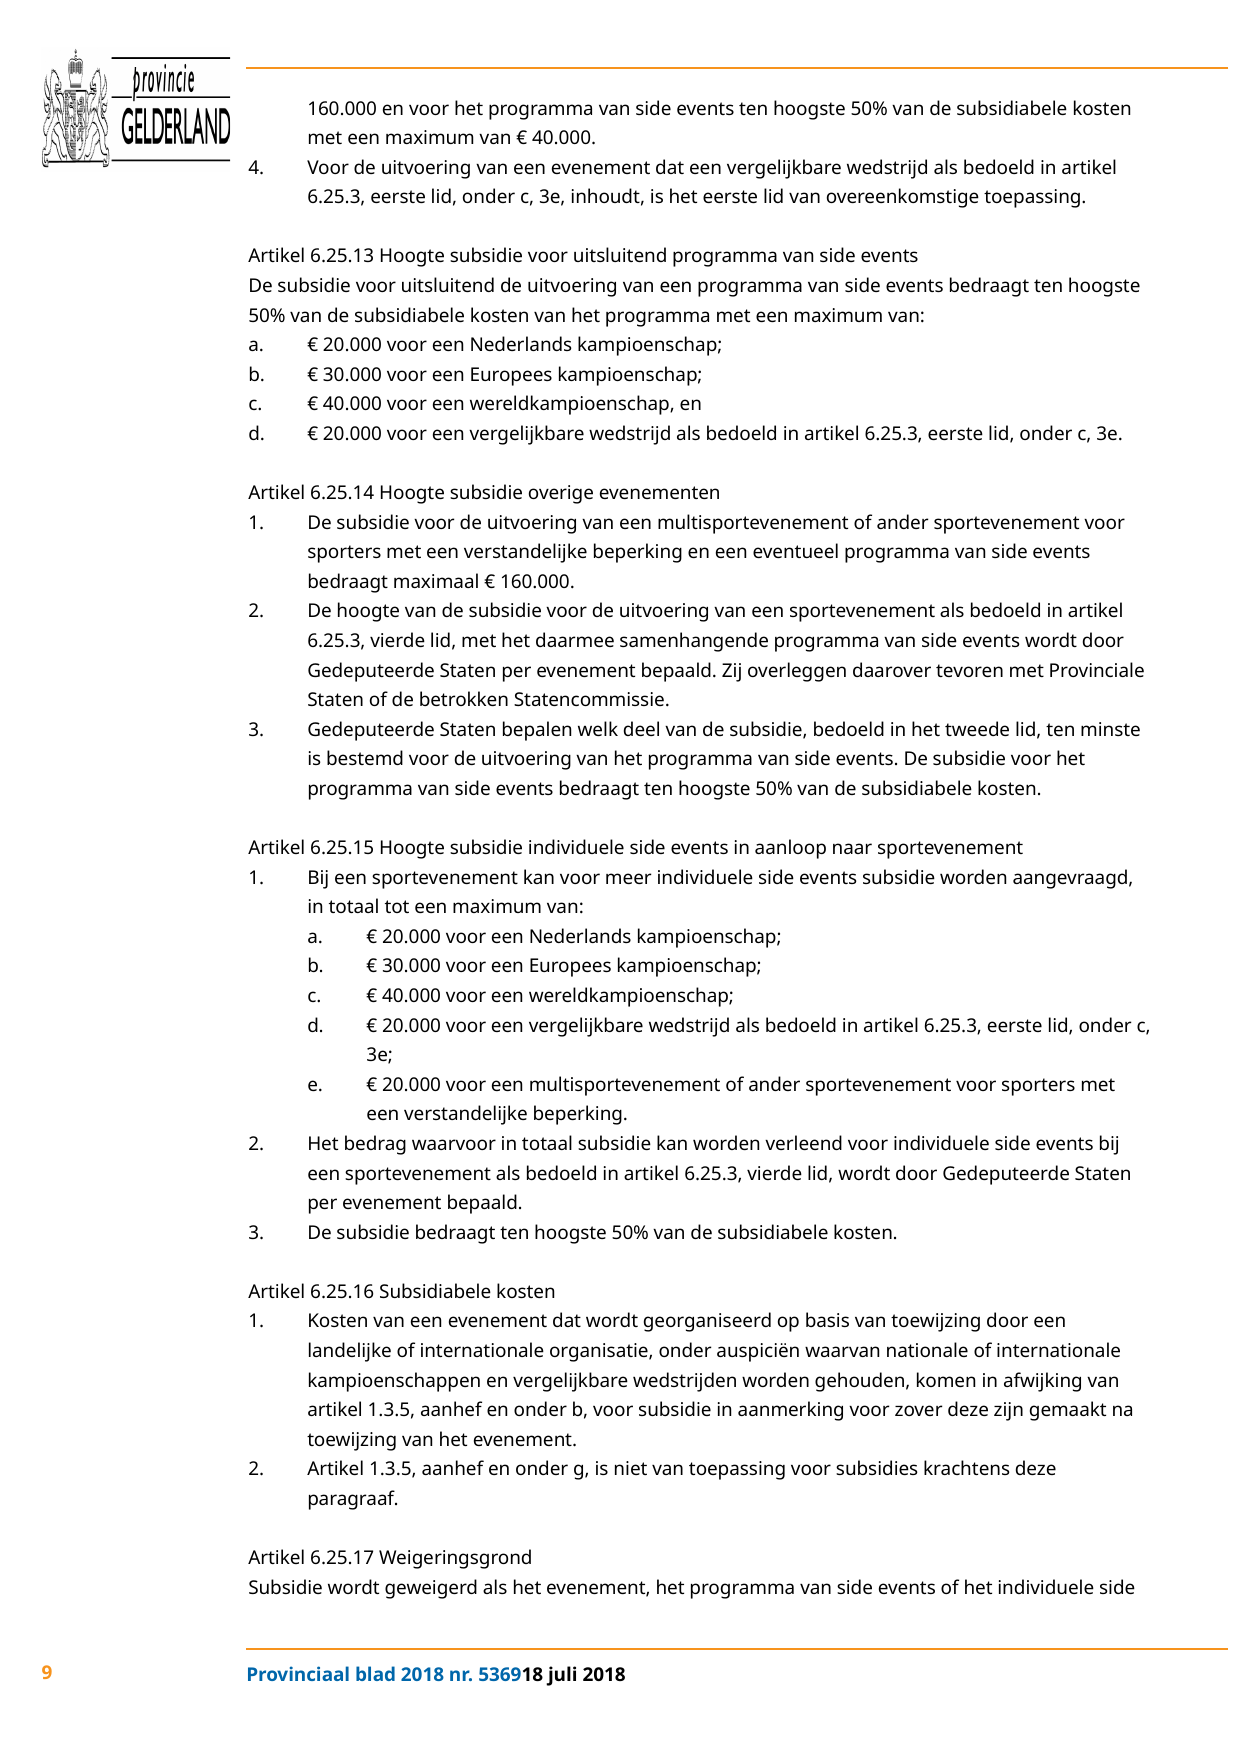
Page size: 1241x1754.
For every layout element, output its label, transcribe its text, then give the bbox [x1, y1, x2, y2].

picture [41, 47, 231, 172]
text Artikel 6.25.14 Hoogte subsidie overige evenementen [248, 479, 1152, 505]
list € 40.000 voor een wereldkampioenschap, en [248, 391, 1152, 416]
list € 20.000 voor een Nederlands kampioenschap; [307, 923, 1152, 949]
text Artikel 6.25.16 Subsidiabele kosten [248, 1278, 1152, 1304]
list Bij een sportevenement kan voor meer individuele side events subsidie worden aangevraagd, in totaal tot een maximum van: [248, 864, 1152, 919]
list € 30.000 voor een Europees kampioenschap; [307, 953, 1152, 978]
list De subsidie voor de uitvoering van een multisportevenement of ander sportevenement voor sporters met een verstandelijke beperking en een eventueel programma van side events bedraagt maximaal € 160.000. [248, 509, 1152, 594]
text Artikel 6.25.17 Weigeringsgrond [248, 1544, 1152, 1570]
list Artikel 1.3.5, aanhef en onder g, is niet van toepassing voor subsidies krachtens deze paragraaf. [248, 1456, 1152, 1511]
list € 30.000 voor een Europees kampioenschap; [248, 361, 1152, 387]
text De subsidie voor uitsluitend de uitvoering van een programma van side events bedraagt ten hoogste 50% van de subsidiabele kosten van het programma met een maximum van: [248, 272, 1152, 328]
list De subsidie bedraagt ten hoogste 50% van de subsidiabele kosten. [248, 1219, 1152, 1245]
list Kosten van een evenement dat wordt georganiseerd op basis van toewijzing door een landelijke of internationale organisatie, onder auspiciën waarvan nationale of internationale kampioenschappen en vergelijkbare wedstrijden worden gehouden, komen in afwijking van artikel 1.3.5, aanhef en onder b, voor subsidie in aanmerking voor zover deze zijn gemaakt na toewijzing van het evenement. [248, 1308, 1152, 1452]
list De hoogte van de subsidie voor de uitvoering van een sportevenement als bedoeld in artikel 6.25.3, vierde lid, met het daarmee samenhangende programma van side events wordt door Gedeputeerde Staten per evenement bepaald. Zij overleggen daarover tevoren met Provinciale Staten of de betrokken Statencommissie. [248, 598, 1152, 712]
text Artikel 6.25.13 Hoogte subsidie voor uitsluitend programma van side events [248, 243, 1152, 268]
list € 40.000 voor een wereldkampioenschap; [307, 982, 1152, 1008]
list 160.000 en voor het programma van side events ten hoogste 50% van de subsidiabele kosten met een maximum van € 40.000. [248, 95, 1152, 150]
list € 20.000 voor een vergelijkbare wedstrijd als bedoeld in artikel 6.25.3, eerste lid, onder c, 3e. [248, 420, 1152, 446]
text Subsidie wordt geweigerd als het evenement, het programma van side events of het individuele side [248, 1574, 1152, 1600]
list € 20.000 voor een multisportevenement of ander sportevenement voor sporters met een verstandelijke beperking. [307, 1071, 1152, 1126]
list € 20.000 voor een vergelijkbare wedstrijd als bedoeld in artikel 6.25.3, eerste lid, onder c, 3e; [307, 1012, 1152, 1067]
list Het bedrag waarvoor in totaal subsidie kan worden verleend voor individuele side events bij een sportevenement als bedoeld in artikel 6.25.3, vierde lid, wordt door Gedeputeerde Staten per evenement bepaald. [248, 1130, 1152, 1215]
list € 20.000 voor een Nederlands kampioenschap; [248, 331, 1152, 357]
list Gedeputeerde Staten bepalen welk deel van de subsidie, bedoeld in het tweede lid, ten minste is bestemd voor de uitvoering van het programma van side events. De subsidie voor het programma van side events bedraagt ten hoogste 50% van de subsidiabele kosten. [248, 716, 1152, 801]
text Artikel 6.25.15 Hoogte subsidie individuele side events in aanloop naar sportevenement [248, 834, 1152, 860]
list Voor de uitvoering van een evenement dat een vergelijkbare wedstrijd als bedoeld in artikel 6.25.3, eerste lid, onder c, 3e, inhoudt, is het eerste lid van overeenkomstige toepassing. [248, 154, 1152, 209]
